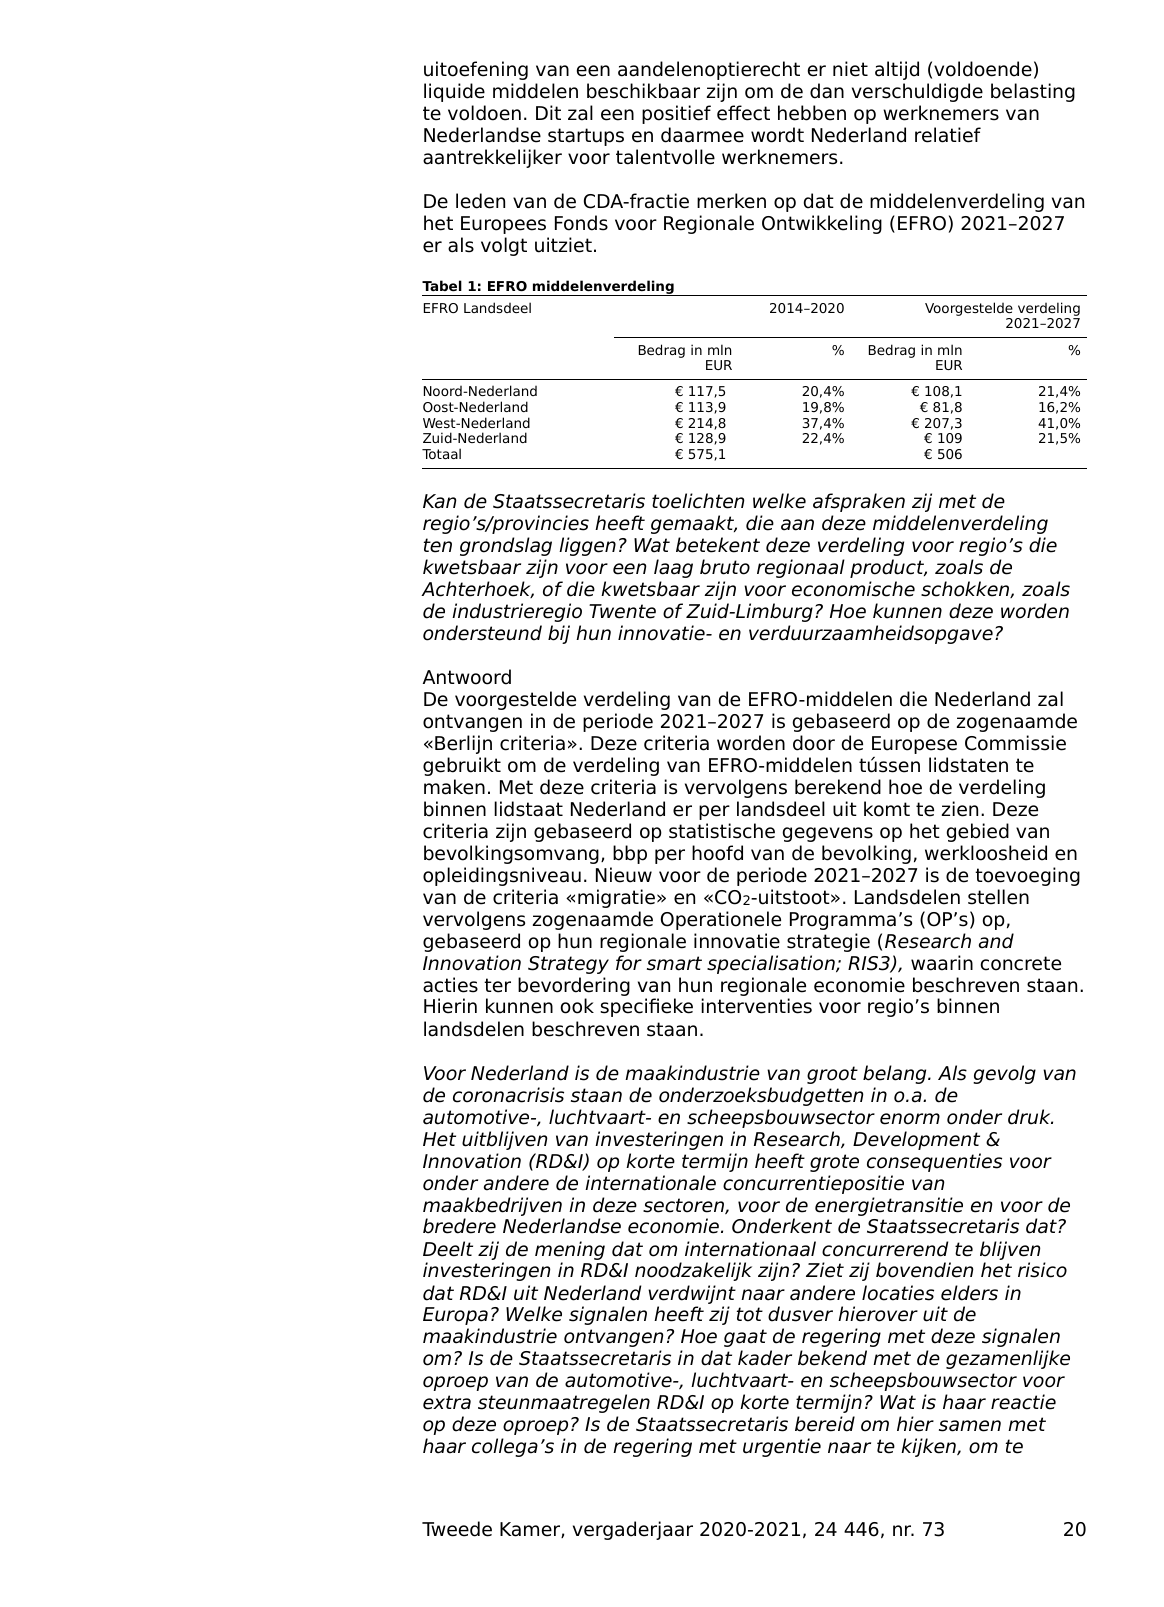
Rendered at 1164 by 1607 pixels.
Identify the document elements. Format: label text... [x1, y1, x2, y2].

table_cell € 575,1 [614, 447, 732, 467]
table_cell Bedrag in mln EUR [850, 338, 968, 378]
table_cell West-Nederland [422, 416, 614, 431]
table_cell € 207,3 [850, 416, 968, 431]
text De leden van de CDA-fractie merken op dat de middelenverdeling van het Europees Fonds voor Regionale Ontwikkeling (EFRO) 2021–2027 er als volgt uitziet. [422, 191, 1087, 257]
table_cell € 128,9 [614, 431, 732, 447]
table_cell % [732, 338, 850, 378]
table_cell Oost-Nederland [422, 400, 614, 416]
table_cell € 81,8 [850, 400, 968, 416]
table_cell 41,0% [969, 416, 1087, 431]
table_cell 2014–2020 [614, 296, 850, 337]
table_cell € 113,9 [614, 400, 732, 416]
table_cell Voorgestelde verdeling 2021–2027 [850, 296, 1087, 337]
table_cell € 506 [850, 447, 968, 467]
text Antwoord [422, 667, 1087, 689]
table_cell 21,5% [969, 431, 1087, 447]
table_cell % [969, 338, 1087, 378]
text Kan de Staatssecretaris toelichten welke afspraken zij met de regio’s/provincies heeft gemaakt, die aan deze middelenverdeling ten grondslag liggen? Wat betekent deze verdeling voor regio’s die kwetsbaar zijn voor een laag bruto regionaal product, zoals de Achterhoek, of die kwetsbaar zijn voor economische schokken, zoals de industrieregio Twente of Zuid-Limburg? Hoe kunnen deze worden ondersteund bij hun innovatie- en verduurzaamheidsopgave? [422, 491, 1087, 644]
table_cell Bedrag in mln EUR [614, 338, 732, 378]
table_header Tabel 1: EFRO middelenverdeling [422, 279, 1087, 295]
text uitoefening van een aandelenoptierecht er niet altijd (voldoende) liquide middelen beschikbaar zijn om de dan verschuldigde belasting te voldoen. Dit zal een positief effect hebben op werknemers van Nederlandse startups en daarmee wordt Nederland relatief aantrekkelijker voor talentvolle werknemers. [422, 59, 1087, 169]
table_cell 37,4% [732, 416, 850, 431]
table_cell 19,8% [732, 400, 850, 416]
table_cell Totaal [422, 447, 614, 467]
text De voorgestelde verdeling van de EFRO-middelen die Nederland zal ontvangen in de periode 2021–2027 is gebaseerd op de zogenaamde «Berlijn criteria». Deze criteria worden door de Europese Commissie gebruikt om de verdeling van EFRO-middelen tússen lidstaten te maken. Met deze criteria is vervolgens berekend hoe de verdeling binnen lidstaat Nederland er per landsdeel uit komt te zien. Deze criteria zijn gebaseerd op statistische gegevens op het gebied van bevolkingsomvang, bbp per hoofd van de bevolking, werkloosheid en opleidingsniveau. Nieuw voor de periode 2021–2027 is de toevoeging van de criteria «migratie» en «CO2-uitstoot». Landsdelen stellen vervolgens zogenaamde Operationele Programma’s (OP’s) op, gebaseerd op hun regionale innovatie strategie (Research and Innovation Strategy for smart specialisation; RIS3), waarin concrete acties ter bevordering van hun regionale economie beschreven staan. Hierin kunnen ook specifieke interventies voor regio’s binnen landsdelen beschreven staan. [422, 689, 1087, 1040]
table_cell [969, 447, 1087, 467]
text Voor Nederland is de maakindustrie van groot belang. Als gevolg van de coronacrisis staan de onderzoeksbudgetten in o.a. de automotive-, luchtvaart- en scheepsbouwsector enorm onder druk. Het uitblijven van investeringen in Research, Development & Innovation (RD&I) op korte termijn heeft grote consequenties voor onder andere de internationale concurrentiepositie van maakbedrijven in deze sectoren, voor de energietransitie en voor de bredere Nederlandse economie. Onderkent de Staatssecretaris dat? Deelt zij de mening dat om internationaal concurrerend te blijven investeringen in RD&I noodzakelijk zijn? Ziet zij bovendien het risico dat RD&I uit Nederland verdwijnt naar andere locaties elders in Europa? Welke signalen heeft zij tot dusver hierover uit de maakindustrie ontvangen? Hoe gaat de regering met deze signalen om? Is de Staatssecretaris in dat kader bekend met de gezamenlijke oproep van de automotive-, luchtvaart- en scheepsbouwsector voor extra steunmaatregelen RD&I op korte termijn? Wat is haar reactie op deze oproep? Is de Staatssecretaris bereid om hier samen met haar collega’s in de regering met urgentie naar te kijken, om te [422, 1063, 1087, 1458]
table_cell 22,4% [732, 431, 850, 447]
table_cell 20,4% [732, 380, 850, 400]
table_cell [732, 447, 850, 467]
table_cell EFRO Landsdeel [422, 296, 614, 378]
table_cell € 117,5 [614, 380, 732, 400]
table_cell Zuid-Nederland [422, 431, 614, 447]
table_cell 21,4% [969, 380, 1087, 400]
table_cell Noord-Nederland [422, 380, 614, 400]
table_cell 16,2% [969, 400, 1087, 416]
table_cell € 109 [850, 431, 968, 447]
table_cell € 214,8 [614, 416, 732, 431]
table_cell € 108,1 [850, 380, 968, 400]
